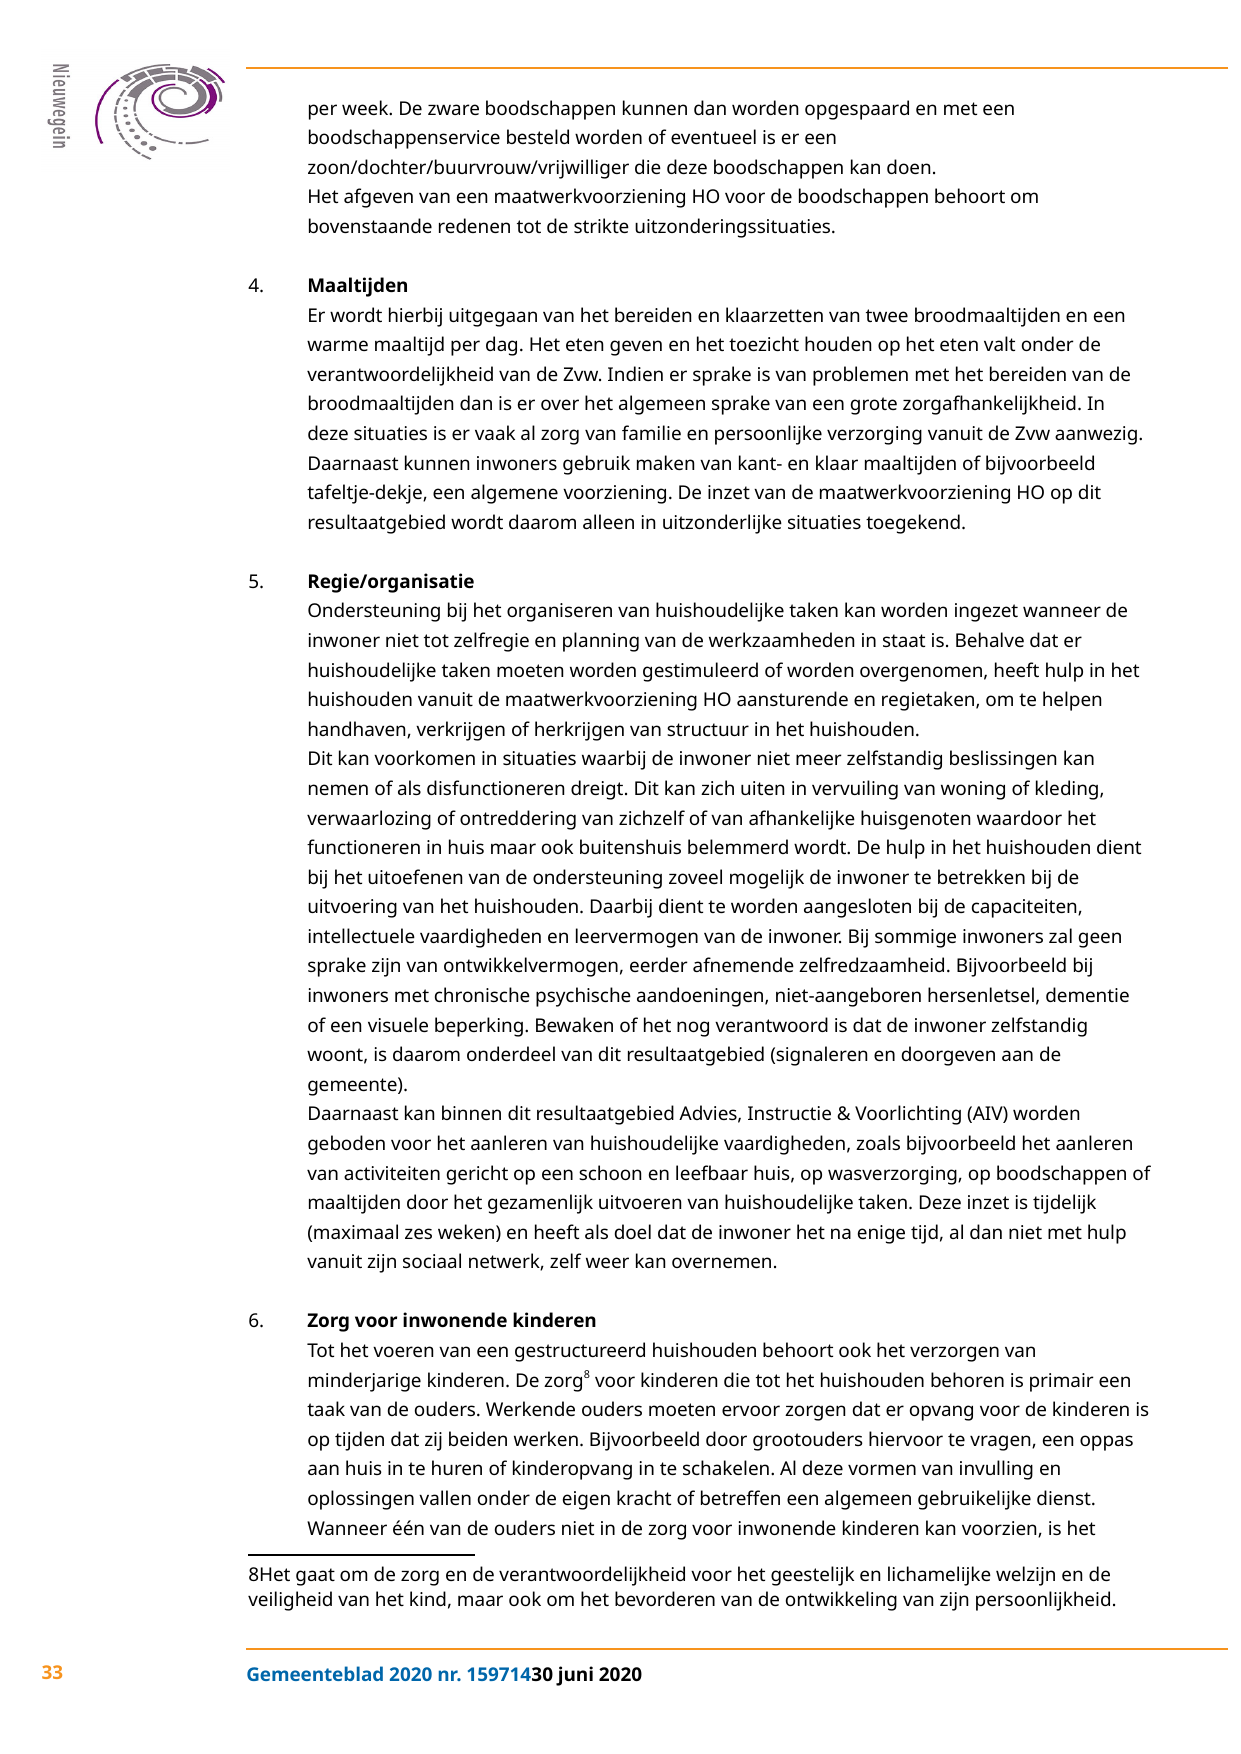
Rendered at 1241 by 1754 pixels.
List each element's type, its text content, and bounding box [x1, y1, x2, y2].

list Maaltijden [248, 272, 1152, 298]
list per week. De zware boodschappen kunnen dan worden opgespaard en met een boodschappenservice besteld worden of eventueel is er een zoon/dochter/buurvrouw/vrijwilliger die deze boodschappen kan doen. [248, 95, 1152, 180]
list Regie/organisatie [248, 568, 1152, 594]
list Er wordt hierbij uitgegaan van het bereiden en klaarzetten van twee broodmaaltijden en een warme maaltijd per dag. Het eten geven en het toezicht houden op het eten valt onder de verantwoordelijkheid van de Zvw. Indien er sprake is van problemen met het bereiden van de broodmaaltijden dan is er over het algemeen sprake van een grote zorgafhankelijkheid. In deze situaties is er vaak al zorg van familie en persoonlijke verzorging vanuit de Zvw aanwezig. Daarnaast kunnen inwoners gebruik maken van kant- en klaar maaltijden of bijvoorbeeld tafeltje-dekje, een algemene voorziening. De inzet van de maatwerkvoorziening HO op dit resultaatgebied wordt daarom alleen in uitzonderlijke situaties toegekend. [248, 302, 1152, 535]
list Het gaat om de zorg en de verantwoordelijkheid voor het geestelijk en lichamelijke welzijn en de veiligheid van het kind, maar ook om het bevorderen van de ontwikkeling van zijn persoonlijkheid. [248, 1561, 1152, 1612]
list Tot het voeren van een gestructureerd huishouden behoort ook het verzorgen van minderjarige kinderen. De zorg voor kinderen die tot het huishouden behoren is primair een taak van de ouders. Werkende ouders moeten ervoor zorgen dat er opvang voor de kinderen is op tijden dat zij beiden werken. Bijvoorbeeld door grootouders hiervoor te vragen, een oppas aan huis in te huren of kinderopvang in te schakelen. Al deze vormen van invulling en oplossingen vallen onder de eigen kracht of betreffen een algemeen gebruikelijke dienst. Wanneer één van de ouders niet in de zorg voor inwonende kinderen kan voorzien, is het [248, 1337, 1152, 1541]
list Dit kan voorkomen in situaties waarbij de inwoner niet meer zelfstandig beslissingen kan nemen of als disfunctioneren dreigt. Dit kan zich uiten in vervuiling van woning of kleding, verwaarlozing of ontreddering van zichzelf of van afhankelijke huisgenoten waardoor het functioneren in huis maar ook buitenshuis belemmerd wordt. De hulp in het huishouden dient bij het uitoefenen van de ondersteuning zoveel mogelijk de inwoner te betrekken bij de uitvoering van het huishouden. Daarbij dient te worden aangesloten bij de capaciteiten, intellectuele vaardigheden en leervermogen van de inwoner. Bij sommige inwoners zal geen sprake zijn van ontwikkelvermogen, eerder afnemende zelfredzaamheid. Bijvoorbeeld bij inwoners met chronische psychische aandoeningen, niet-aangeboren hersenletsel, dementie of een visuele beperking. Bewaken of het nog verantwoord is dat de inwoner zelfstandig woont, is daarom onderdeel van dit resultaatgebied (signaleren en doorgeven aan de gemeente). [248, 746, 1152, 1097]
list Ondersteuning bij het organiseren van huishoudelijke taken kan worden ingezet wanneer de inwoner niet tot zelfregie en planning van de werkzaamheden in staat is. Behalve dat er huishoudelijke taken moeten worden gestimuleerd of worden overgenomen, heeft hulp in het huishouden vanuit de maatwerkvoorziening HO aansturende en regietaken, om te helpen handhaven, verkrijgen of herkrijgen van structuur in het huishouden. [248, 598, 1152, 742]
list Zorg voor inwonende kinderen [248, 1308, 1152, 1333]
picture [41, 47, 231, 172]
list Daarnaast kan binnen dit resultaatgebied Advies, Instructie & Voorlichting (AIV) worden geboden voor het aanleren van huishoudelijke vaardigheden, zoals bijvoorbeeld het aanleren van activiteiten gericht op een schoon en leefbaar huis, op wasverzorging, op boodschappen of maaltijden door het gezamenlijk uitvoeren van huishoudelijke taken. Deze inzet is tijdelijk (maximaal zes weken) en heeft als doel dat de inwoner het na enige tijd, al dan niet met hulp vanuit zijn sociaal netwerk, zelf weer kan overnemen. [248, 1101, 1152, 1274]
list Het afgeven van een maatwerkvoorziening HO voor de boodschappen behoort om bovenstaande redenen tot de strikte uitzonderingssituaties. [248, 183, 1152, 239]
